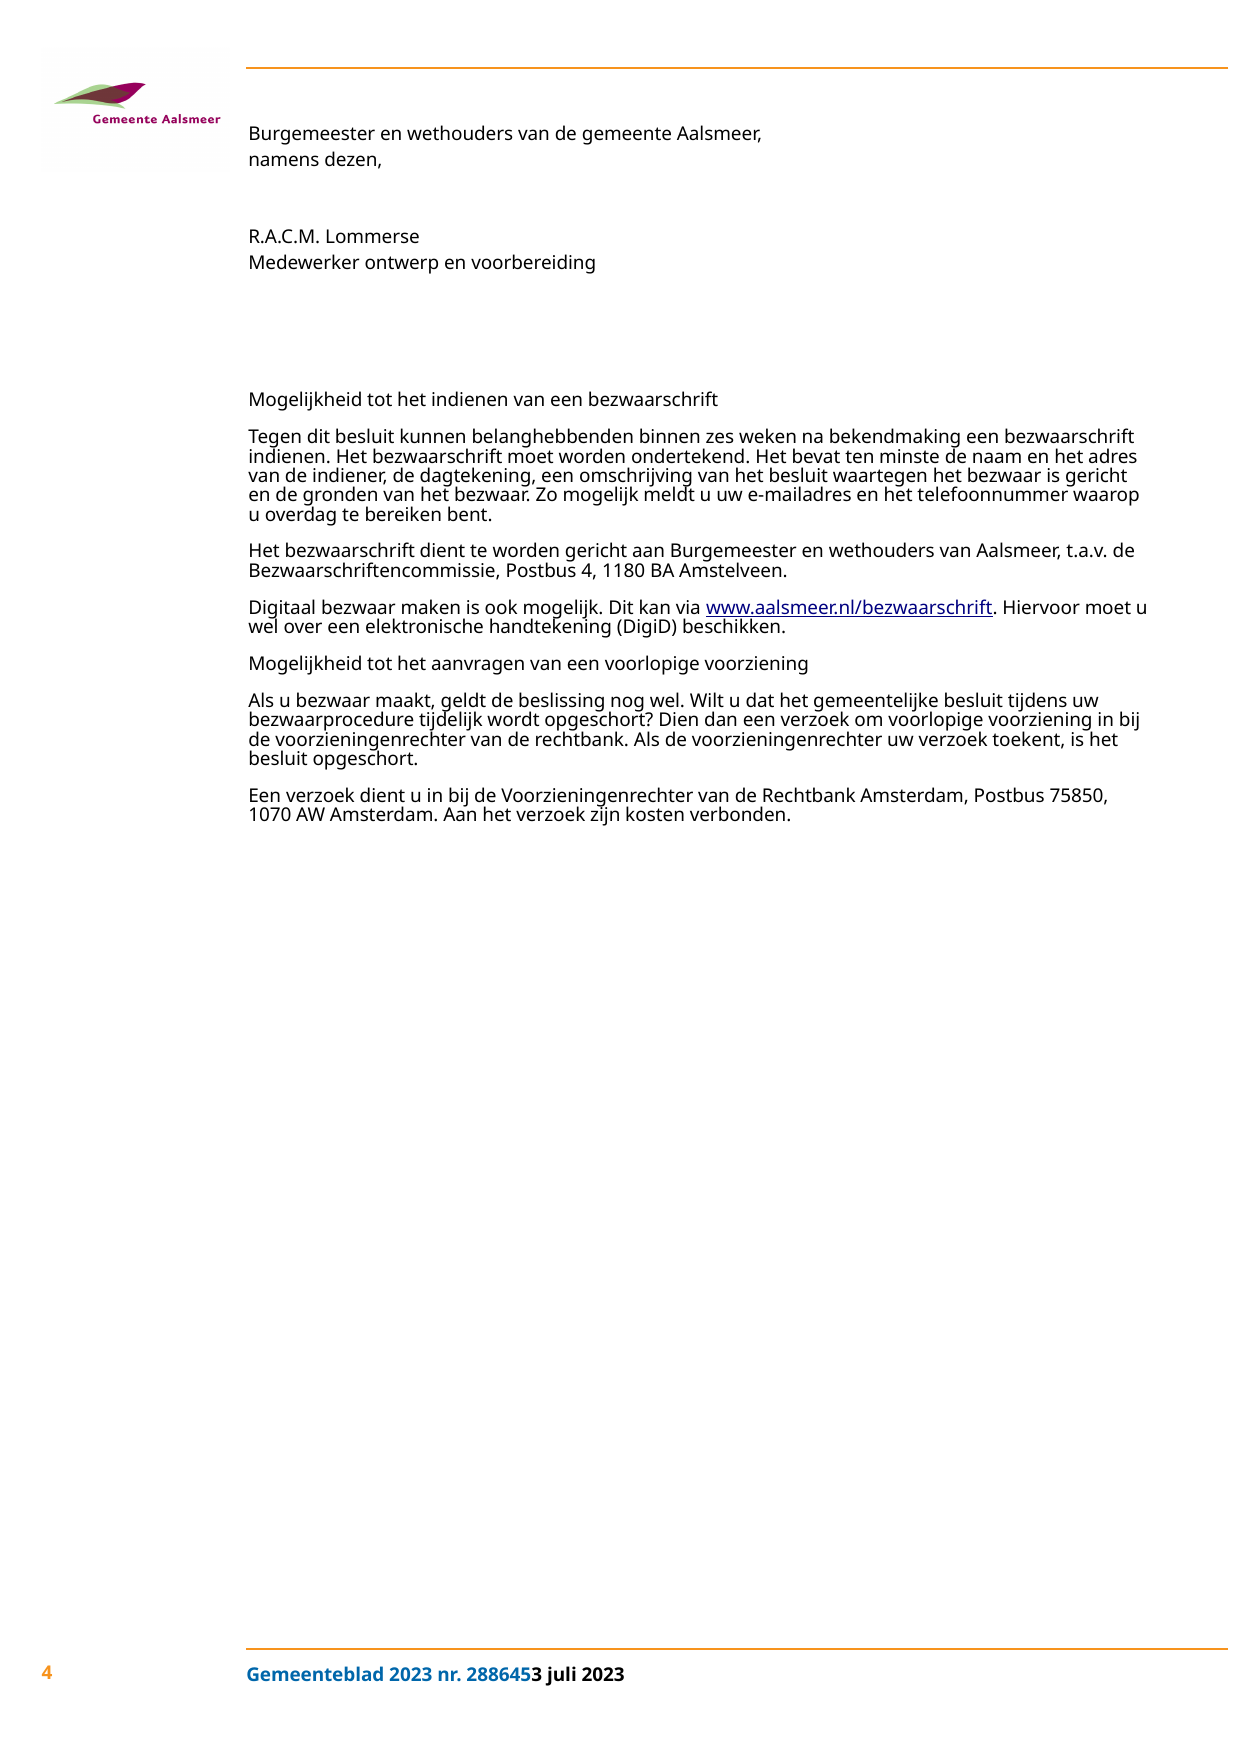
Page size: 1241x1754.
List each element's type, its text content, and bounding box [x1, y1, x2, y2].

text Mogelijkheid tot het aanvragen van een voorlopige voorziening [248, 655, 1152, 674]
text namens dezen, [248, 146, 1152, 172]
picture [41, 47, 231, 172]
text Tegen dit besluit kunnen belanghebbenden binnen zes weken na bekendmaking een bezwaarschrift indienen. Het bezwaarschrift moet worden ondertekend. Het bevat ten minste de naam en het adres van de indiener, de dagtekening, een omschrijving van het besluit waartegen het bezwaar is gericht en de gronden van het bezwaar. Zo mogelijk meldt u uw e-mailadres en het telefoonnummer waarop u overdag te bereiken bent. [248, 428, 1152, 525]
text Mogelijkheid tot het indienen van een bezwaarschrift [248, 391, 1152, 411]
text Medewerker ontwerp en voorbereiding [248, 249, 1152, 275]
text Digitaal bezwaar maken is ook mogelijk. Dit kan via www.aalsmeer.nl/bezwaarschrift. Hiervoor moet u wel over een elektronische handtekening (DigiD) beschikken. [248, 599, 1152, 637]
text Burgemeester en wethouders van de gemeente Aalsmeer, [248, 121, 1152, 146]
text Als u bezwaar maakt, geldt de beslissing nog wel. Wilt u dat het gemeentelijke besluit tijdens uw bezwaarprocedure tijdelijk wordt opgeschort? Dien dan een verzoek om voorlopige voorziening in bij de voorzieningenrechter van de rechtbank. Als de voorzieningenrechter uw verzoek toekent, is het besluit opgeschort. [248, 692, 1152, 769]
text R.A.C.M. Lommerse [248, 223, 1152, 249]
text Het bezwaarschrift dient te worden gericht aan Burgemeester en wethouders van Aalsmeer, t.a.v. de Bezwaarschriftencommissie, Postbus 4, 1180 BA Amstelveen. [248, 542, 1152, 581]
text Een verzoek dient u in bij de Voorzieningenrechter van de Rechtbank Amsterdam, Postbus 75850, 1070 AW Amsterdam. Aan het verzoek zijn kosten verbonden. [248, 787, 1152, 825]
